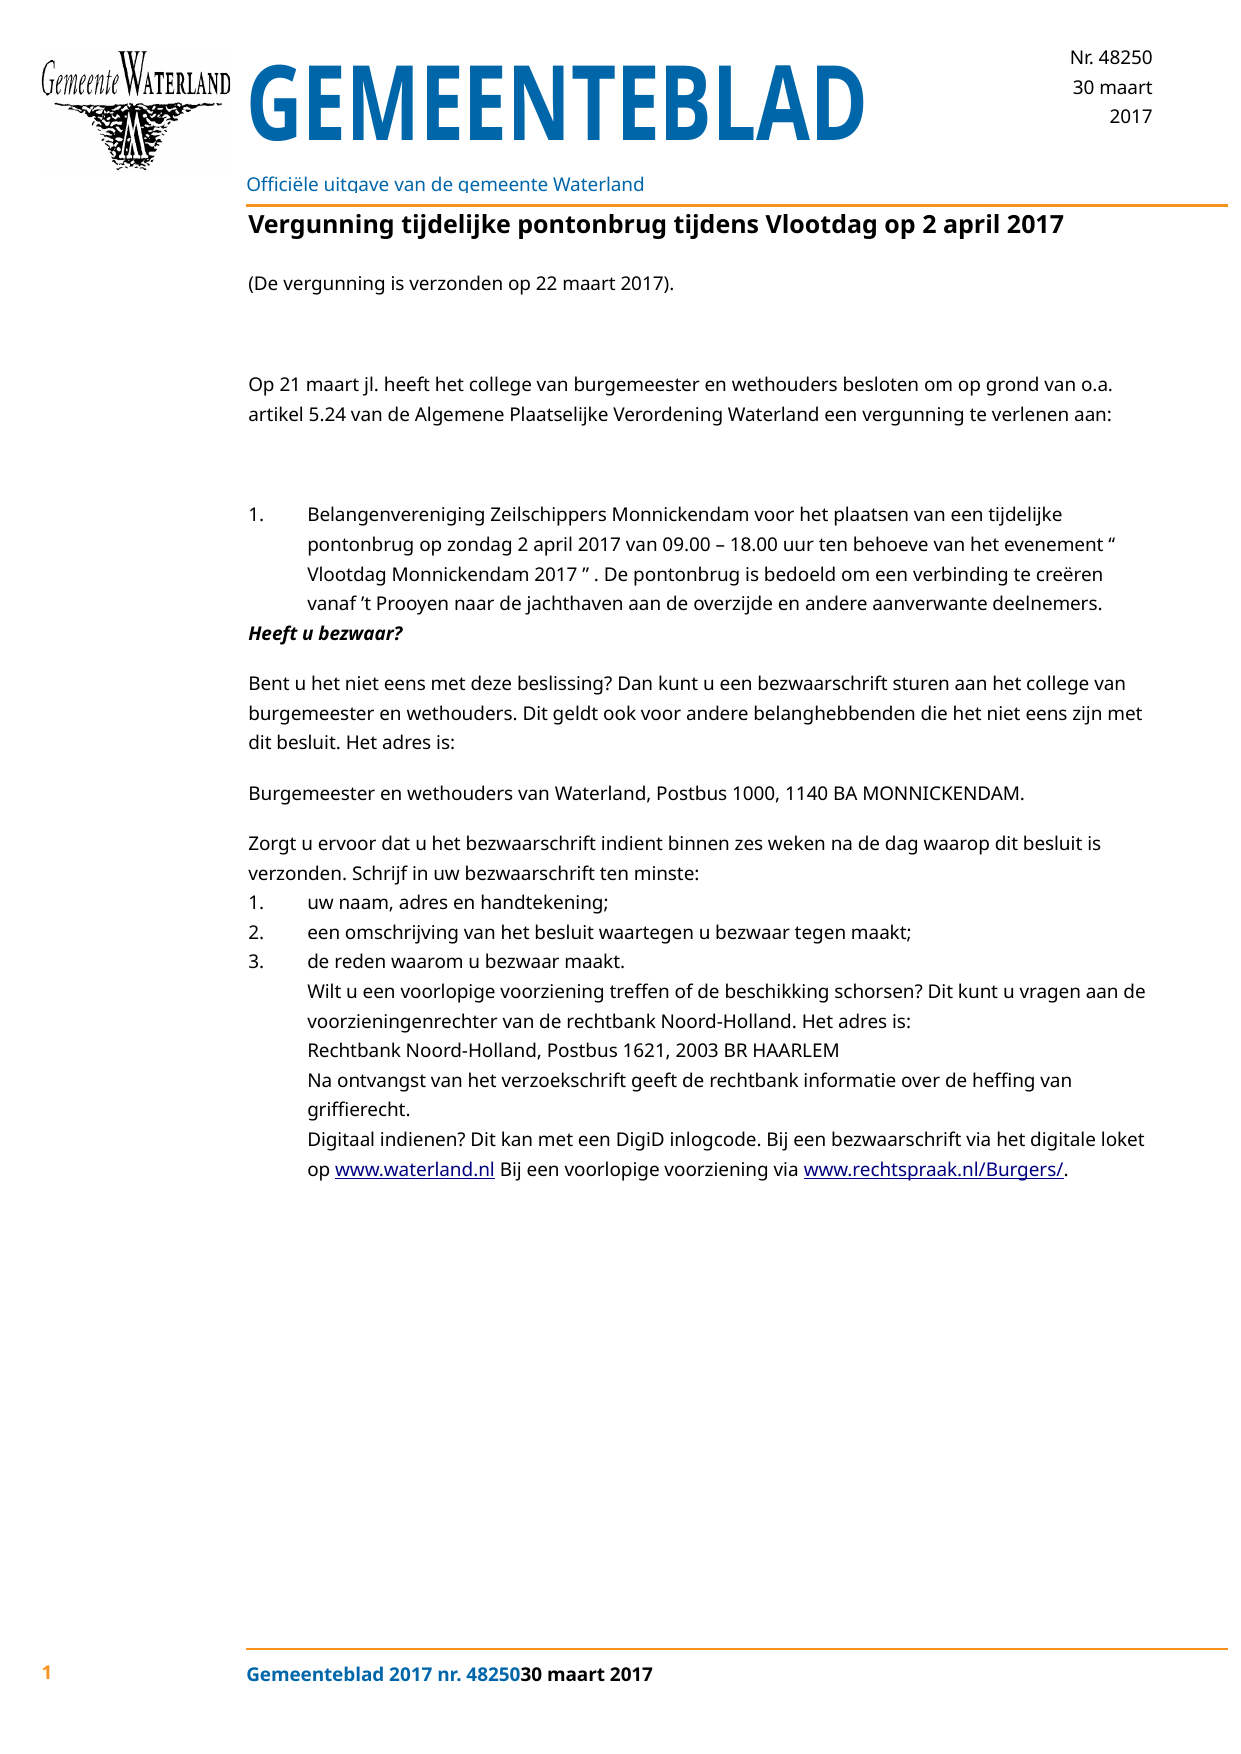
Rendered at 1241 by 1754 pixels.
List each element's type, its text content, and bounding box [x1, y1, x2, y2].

text Op 21 maart jl. heeft het college van burgemeester en wethouders besloten om op grond van o.a. artikel 5.24 van de Algemene Plaatselijke Verordening Waterland een vergunning te verlenen aan: [248, 371, 1152, 426]
text (De vergunning is verzonden op 22 maart 2017). [248, 270, 1152, 296]
list Digitaal indienen? Dit kan met een DigiD inlogcode. Bij een bezwaarschrift via het digitale loket op www.waterland.nl Bij een voorlopige voorziening via www.rechtspraak.nl/Burgers/. [248, 1126, 1152, 1181]
list de reden waarom u bezwaar maakt. [248, 949, 1152, 974]
list Rechtbank Noord-Holland, Postbus 1621, 2003 BR HAARLEM [248, 1037, 1152, 1063]
text Heeft u bezwaar? [248, 620, 1152, 646]
text Zorgt u ervoor dat u het bezwaarschrift indient binnen zes weken na de dag waarop dit besluit is verzonden. Schrijf in uw bezwaarschrift ten minste: [248, 830, 1152, 886]
text Bent u het niet eens met deze beslissing? Dan kunt u een bezwaarschrift sturen aan het college van burgemeester en wethouders. Dit geldt ook voor andere belanghebbenden die het niet eens zijn met dit besluit. Het adres is: [248, 670, 1152, 755]
text Vergunning tijdelijke pontonbrug tijdens Vlootdag op 2 april 2017 [248, 207, 1152, 241]
list Belangenvereniging Zeilschippers Monnickendam voor het plaatsen van een tijdelijke pontonbrug op zondag 2 april 2017 van 09.00 – 18.00 uur ten behoeve van het evenement “ Vlootdag Monnickendam 2017 ” . De pontonbrug is bedoeld om een verbinding te creëren vanaf ’t Prooyen naar de jachthaven aan de overzijde en andere aanverwante deelnemers. [248, 502, 1152, 616]
list Na ontvangst van het verzoekschrift geeft de rechtbank informatie over de heffing van griffierecht. [248, 1067, 1152, 1122]
list een omschrijving van het besluit waartegen u bezwaar tegen maakt; [248, 919, 1152, 945]
picture [41, 47, 231, 172]
list Wilt u een voorlopige voorziening treffen of de beschikking schorsen? Dit kunt u vragen aan de voorzieningenrechter van de rechtbank Noord-Holland. Het adres is: [248, 978, 1152, 1033]
list uw naam, adres en handtekening; [248, 889, 1152, 915]
text Burgemeester en wethouders van Waterland, Postbus 1000, 1140 BA MONNICKENDAM. [248, 780, 1152, 806]
